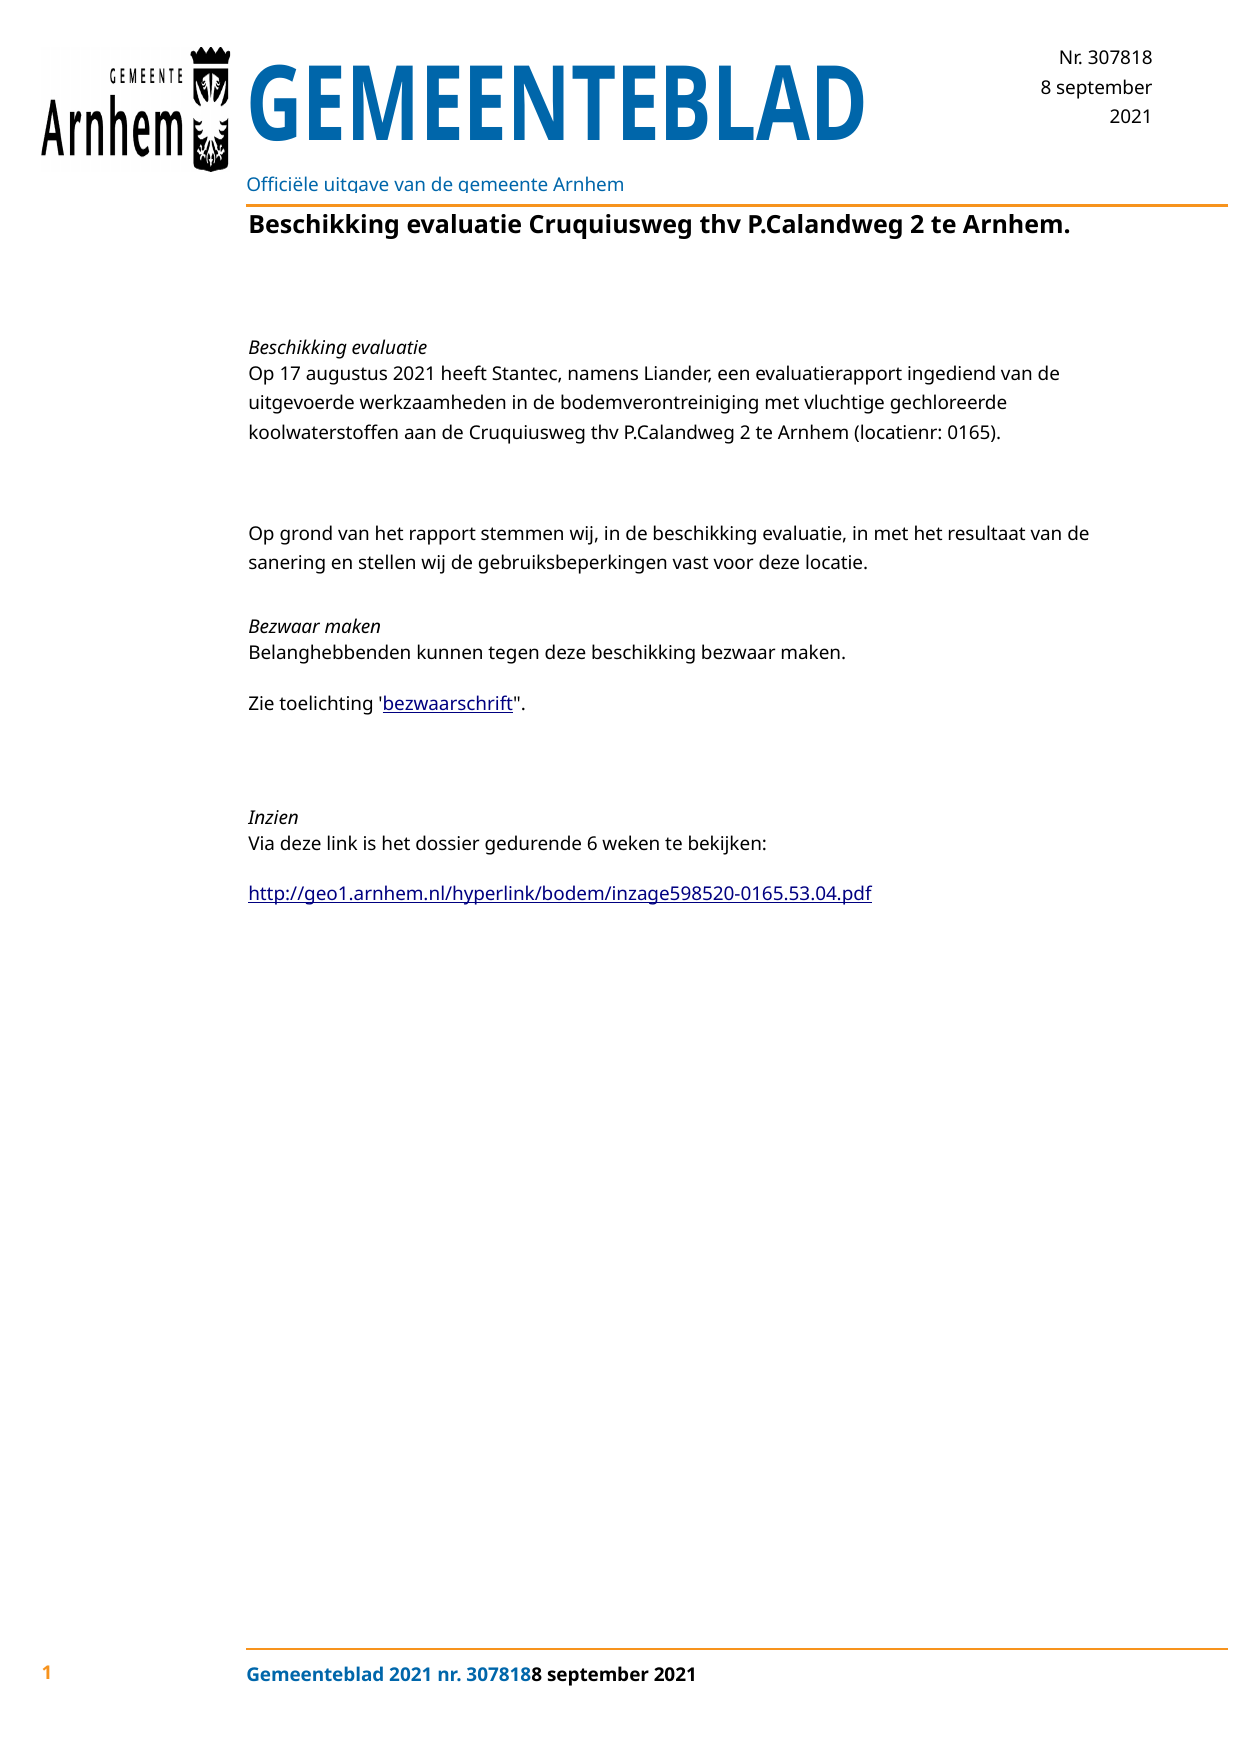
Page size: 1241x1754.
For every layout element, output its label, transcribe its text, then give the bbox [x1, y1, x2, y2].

text Zie toelichting 'bezwaarschrift". [248, 690, 1152, 715]
text Beschikking evaluatie Cruquiusweg thv P.Calandweg 2 te Arnhem. [248, 207, 1152, 241]
text Bezwaar maken [248, 613, 1152, 639]
text Op 17 augustus 2021 heeft Stantec, namens Liander, een evaluatierapport ingediend van de uitgevoerde werkzaamheden in de bodemverontreiniging met vluchtige gechloreerde koolwaterstoffen aan de Cruquiusweg thv P.Calandweg 2 te Arnhem (locatienr: 0165). [248, 360, 1152, 445]
text Beschikking evaluatie [248, 334, 1152, 360]
text Op grond van het rapport stemmen wij, in de beschikking evaluatie, in met het resultaat van de sanering en stellen wij de gebruiksbeperkingen vast voor deze locatie. [248, 520, 1152, 575]
text Via deze link is het dossier gedurende 6 weken te bekijken: [248, 830, 1152, 856]
text Inzien [248, 804, 1152, 830]
text Belanghebbenden kunnen tegen deze beschikking bezwaar maken. [248, 639, 1152, 665]
picture [41, 47, 231, 172]
text http://geo1.arnhem.nl/hyperlink/bodem/inzage598520-0165.53.04.pdf [248, 880, 1152, 906]
